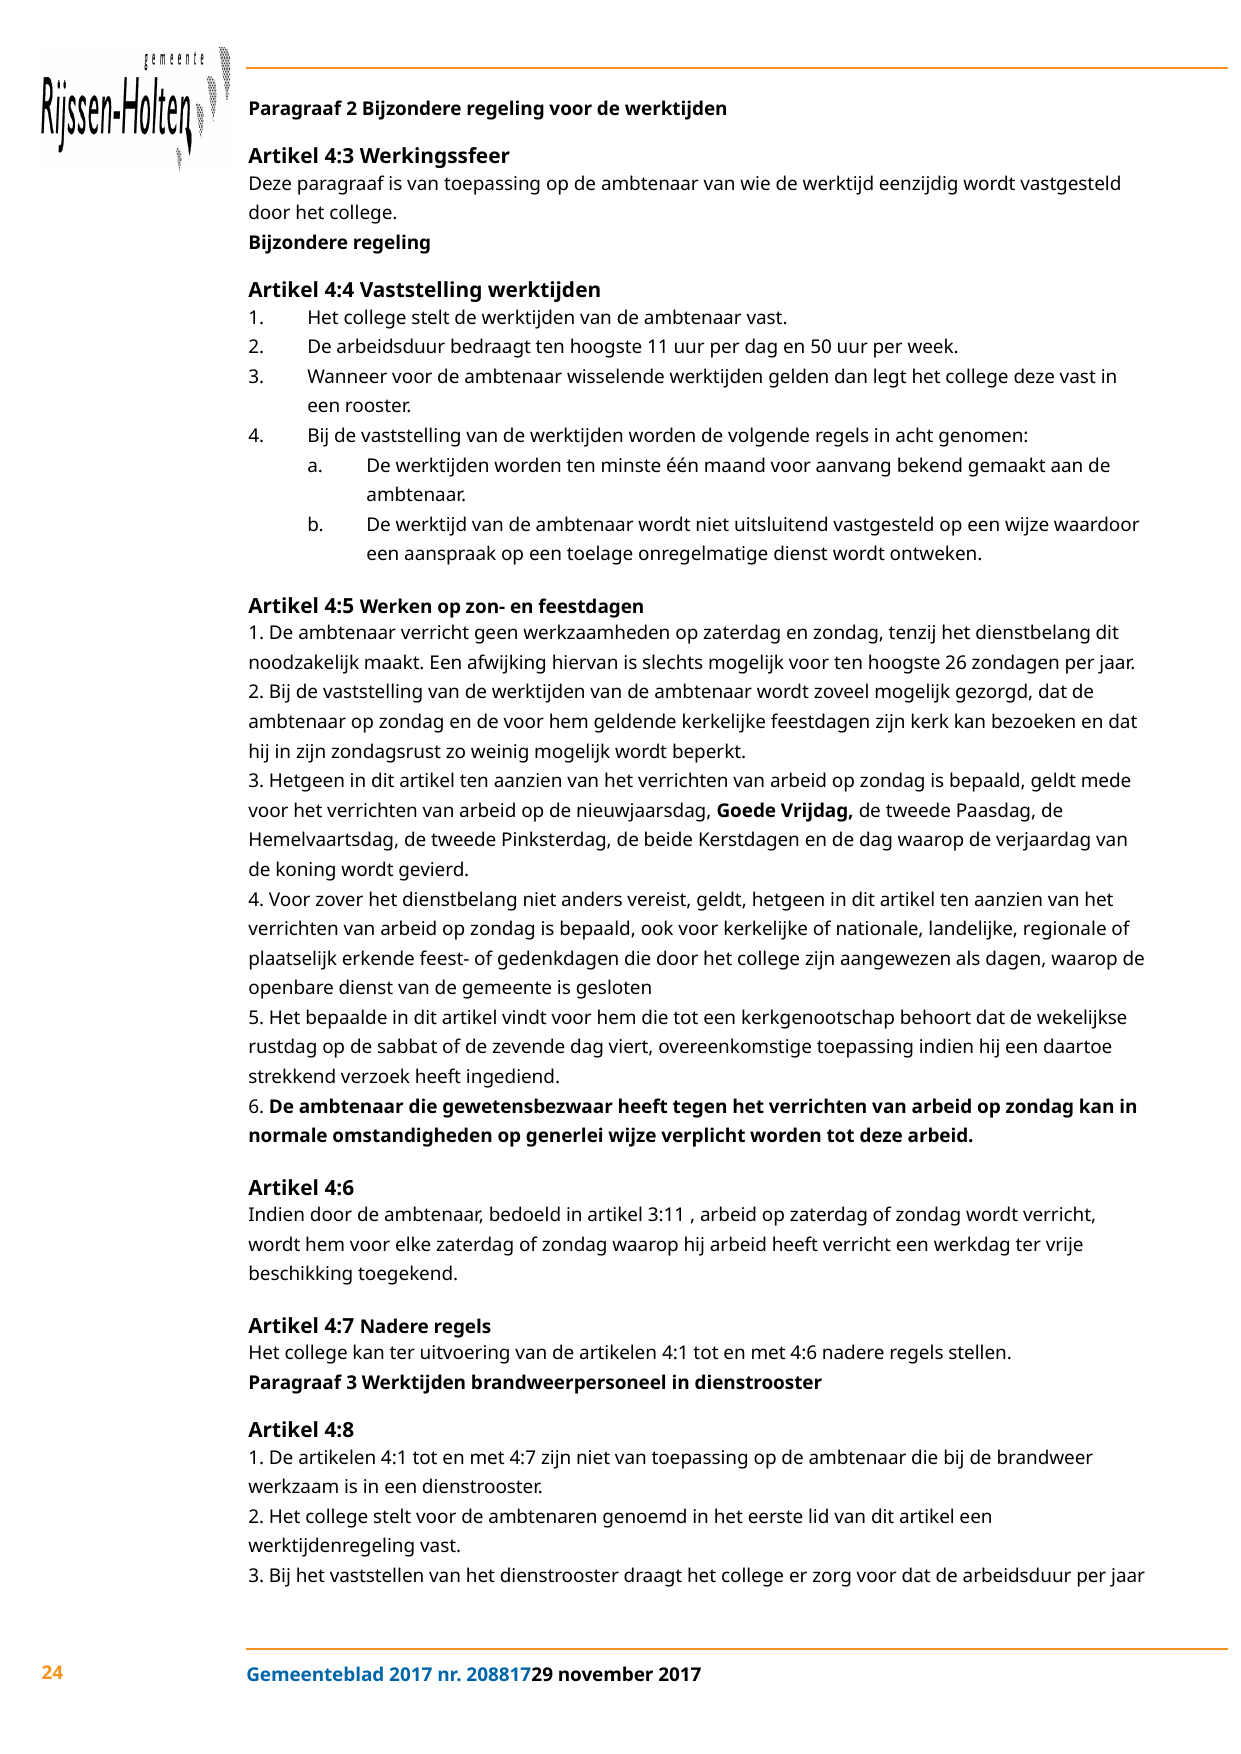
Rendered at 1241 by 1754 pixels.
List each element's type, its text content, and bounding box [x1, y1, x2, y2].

text Bijzondere regeling [248, 229, 1152, 255]
text Artikel 4:8 [248, 1415, 1152, 1444]
text 1. De ambtenaar verricht geen werkzaamheden op zaterdag en zondag, tenzij het dienstbelang dit noodzakelijk maakt. Een afwijking hiervan is slechts mogelijk voor ten hoogste 26 zondagen per jaar. [248, 619, 1152, 675]
text 4. Voor zover het dienstbelang niet anders vereist, geldt, hetgeen in dit artikel ten aanzien van het verrichten van arbeid op zondag is bepaald, ook voor kerkelijke of nationale, landelijke, regionale of plaatselijk erkende feest- of gedenkdagen die door het college zijn aangewezen als dagen, waarop de openbare dienst van de gemeente is gesloten [248, 886, 1152, 1000]
text 6. De ambtenaar die gewetensbezwaar heeft tegen het verrichten van arbeid op zondag kan in normale omstandigheden op generlei wijze verplicht worden tot deze arbeid. [248, 1093, 1152, 1148]
list Bij de vaststelling van de werktijden worden de volgende regels in acht genomen: [248, 422, 1152, 448]
text Artikel 4:3 Werkingssfeer [248, 141, 1152, 170]
text 3. Bij het vaststellen van het dienstrooster draagt het college er zorg voor dat de arbeidsduur per jaar [248, 1562, 1152, 1588]
list Wanneer voor de ambtenaar wisselende werktijden gelden dan legt het college deze vast in een rooster. [248, 363, 1152, 418]
text Artikel 4:5 Werken op zon- en feestdagen [248, 591, 1152, 619]
text Paragraaf 3 Werktijden brandweerpersoneel in dienstrooster [248, 1369, 1152, 1394]
text 2. Bij de vaststelling van de werktijden van de ambtenaar wordt zoveel mogelijk gezorgd, dat de ambtenaar op zondag en de voor hem geldende kerkelijke feestdagen zijn kerk kan bezoeken en dat hij in zijn zondagsrust zo weinig mogelijk wordt beperkt. [248, 679, 1152, 763]
list Het college stelt de werktijden van de ambtenaar vast. [248, 304, 1152, 330]
text Het college kan ter uitvoering van de artikelen 4:1 tot en met 4:6 nadere regels stellen. [248, 1339, 1152, 1365]
picture [41, 47, 231, 172]
text Artikel 4:7 Nadere regels [248, 1311, 1152, 1339]
text 5. Het bepaalde in dit artikel vindt voor hem die tot een kerkgenootschap behoort dat de wekelijkse rustdag op de sabbat of de zevende dag viert, overeenkomstige toepassing indien hij een daartoe strekkend verzoek heeft ingediend. [248, 1004, 1152, 1089]
list De arbeidsduur bedraagt ten hoogste 11 uur per dag en 50 uur per week. [248, 333, 1152, 359]
text Artikel 4:4 Vaststelling werktijden [248, 276, 1152, 304]
text Paragraaf 2 Bijzondere regeling voor de werktijden [248, 95, 1152, 121]
text 2. Het college stelt voor de ambtenaren genoemd in het eerste lid van dit artikel een werktijdenregeling vast. [248, 1503, 1152, 1558]
list De werktijd van de ambtenaar wordt niet uitsluitend vastgesteld op een wijze waardoor een aanspraak op een toelage onregelmatige dienst wordt ontweken. [307, 511, 1152, 566]
text Deze paragraaf is van toepassing op de ambtenaar van wie de werktijd eenzijdig wordt vastgesteld door het college. [248, 170, 1152, 225]
text 3. Hetgeen in dit artikel ten aanzien van het verrichten van arbeid op zondag is bepaald, geldt mede voor het verrichten van arbeid op de nieuwjaarsdag, Goede Vrijdag, de tweede Paasdag, de Hemelvaartsdag, de tweede Pinksterdag, de beide Kerstdagen en de dag waarop de verjaardag van de koning wordt gevierd. [248, 767, 1152, 882]
text 1. De artikelen 4:1 tot en met 4:7 zijn niet van toepassing op de ambtenaar die bij de brandweer werkzaam is in een dienstrooster. [248, 1444, 1152, 1499]
text Indien door de ambtenaar, bedoeld in artikel 3:11 , arbeid op zaterdag of zondag wordt verricht, wordt hem voor elke zaterdag of zondag waarop hij arbeid heeft verricht een werkdag ter vrije beschikking toegekend. [248, 1201, 1152, 1286]
list De werktijden worden ten minste één maand voor aanvang bekend gemaakt aan de ambtenaar. [307, 452, 1152, 507]
text Artikel 4:6 [248, 1173, 1152, 1201]
